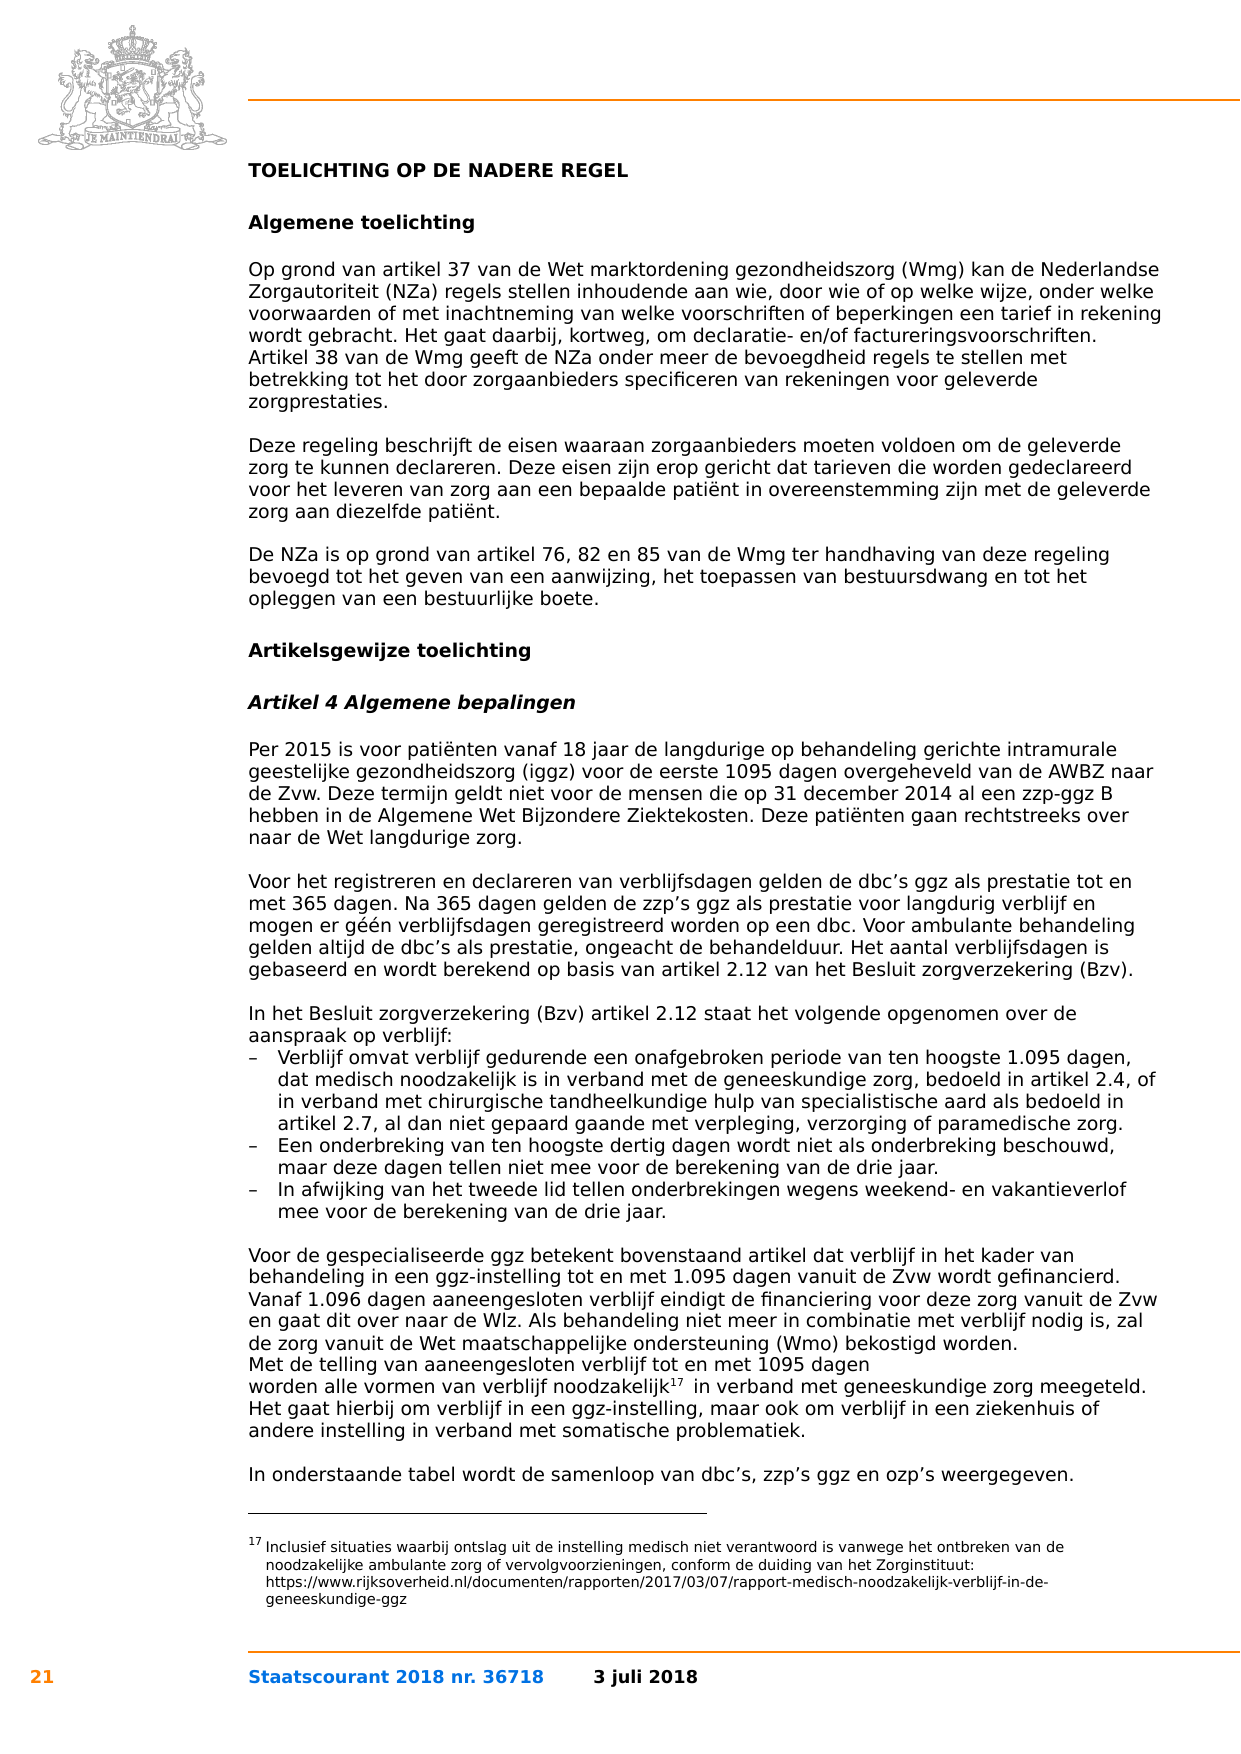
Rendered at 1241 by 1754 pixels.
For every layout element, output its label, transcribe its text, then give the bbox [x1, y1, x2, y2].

subtitle Artikel 4 Algemene bepalingen [248, 692, 1163, 714]
text De NZa is op grond van artikel 76, 82 en 85 van de Wmg ter handhaving van deze regeling bevoegd tot het geven van een aanwijzing, het toepassen van bestuursdwang en tot het opleggen van een bestuurlijke boete. [248, 544, 1163, 610]
text Met de telling van aaneengesloten verblijf tot en met 1095 dagen [248, 1354, 1163, 1376]
text Voor het registreren en declareren van verblijfsdagen gelden de dbc’s ggz als prestatie tot en met 365 dagen. Na 365 dagen gelden de zzp’s ggz als prestatie voor langdurig verblijf en mogen er géén verblijfsdagen geregistreerd worden op een dbc. Voor ambulante behandeling gelden altijd de dbc’s als prestatie, ongeacht de behandelduur. Het aantal verblijfsdagen is gebaseerd en wordt berekend op basis van artikel 2.12 van het Besluit zorgverzekering (Bzv). [248, 871, 1163, 981]
text worden alle vormen van verblijf noodzakelijk in verband met geneeskundige zorg meegeteld. Het gaat hierbij om verblijf in een ggz-instelling, maar ook om verblijf in een ziekenhuis of andere instelling in verband met somatische problematiek. [248, 1376, 1163, 1442]
text Inclusief situaties waarbij ontslag uit de instelling medisch niet verantwoord is vanwege het ontbreken van de noodzakelijke ambulante zorg of vervolgvoorzieningen, conform de duiding van het Zorginstituut: https://www.rijksoverheid.nl/documenten/rapporten/2017/03/07/rapport-medisch-noodzakelijk-verblijf-in-de-geneeskundige-ggz [248, 1535, 1163, 1608]
text Op grond van artikel 37 van de Wet marktordening gezondheidszorg (Wmg) kan de Nederlandse Zorgautoriteit (NZa) regels stellen inhoudende aan wie, door wie of op welke wijze, onder welke voorwaarden of met inachtneming van welke voorschriften of beperkingen een tarief in rekening wordt gebracht. Het gaat daarbij, kortweg, om declaratie- en/of factureringsvoorschriften. Artikel 38 van de Wmg geeft de NZa onder meer de bevoegdheid regels te stellen met betrekking tot het door zorgaanbieders specificeren van rekeningen voor geleverde zorgprestaties. [248, 259, 1163, 413]
text Deze regeling beschrijft de eisen waaraan zorgaanbieders moeten voldoen om de geleverde zorg te kunnen declareren. Deze eisen zijn erop gericht dat tarieven die worden gedeclareerd voor het leveren van zorg aan een bepaalde patiënt in overeenstemming zijn met de geleverde zorg aan diezelfde patiënt. [248, 434, 1163, 522]
subtitle Algemene toelichting [248, 212, 1163, 234]
text – In afwijking van het tweede lid tellen onderbrekingen wegens weekend- en vakantieverlof mee voor de berekening van de drie jaar. [248, 1179, 1163, 1223]
text Voor de gespecialiseerde ggz betekent bovenstaand artikel dat verblijf in het kader van behandeling in een ggz-instelling tot en met 1.095 dagen vanuit de Zvw wordt gefinancierd. Vanaf 1.096 dagen aaneengesloten verblijf eindigt de financiering voor deze zorg vanuit de Zvw en gaat dit over naar de Wlz. Als behandeling niet meer in combinatie met verblijf nodig is, zal de zorg vanuit de Wet maatschappelijke ondersteuning (Wmo) bekostigd worden. [248, 1244, 1163, 1354]
text – Verblijf omvat verblijf gedurende een onafgebroken periode van ten hoogste 1.095 dagen, dat medisch noodzakelijk is in verband met de geneeskundige zorg, bedoeld in artikel 2.4, of in verband met chirurgische tandheelkundige hulp van specialistische aard als bedoeld in artikel 2.7, al dan niet gepaard gaande met verpleging, verzorging of paramedische zorg. [248, 1047, 1163, 1135]
text Per 2015 is voor patiënten vanaf 18 jaar de langdurige op behandeling gerichte intramurale geestelijke gezondheidszorg (iggz) voor de eerste 1095 dagen overgeheveld van de AWBZ naar de Zvw. Deze termijn geldt niet voor de mensen die op 31 december 2014 al een zzp-ggz B hebben in de Algemene Wet Bijzondere Ziektekosten. Deze patiënten gaan rechtstreeks over naar de Wet langdurige zorg. [248, 739, 1163, 849]
text In onderstaande tabel wordt de samenloop van dbc’s, zzp’s ggz en ozp’s weergegeven. [248, 1464, 1163, 1486]
subtitle TOELICHTING OP DE NADERE REGEL [248, 160, 1163, 182]
picture [38, 25, 227, 150]
text – Een onderbreking van ten hoogste dertig dagen wordt niet als onderbreking beschouwd, maar deze dagen tellen niet mee voor de berekening van de drie jaar. [248, 1135, 1163, 1179]
subtitle Artikelsgewijze toelichting [248, 640, 1163, 662]
text In het Besluit zorgverzekering (Bzv) artikel 2.12 staat het volgende opgenomen over de aanspraak op verblijf: [248, 1003, 1163, 1047]
